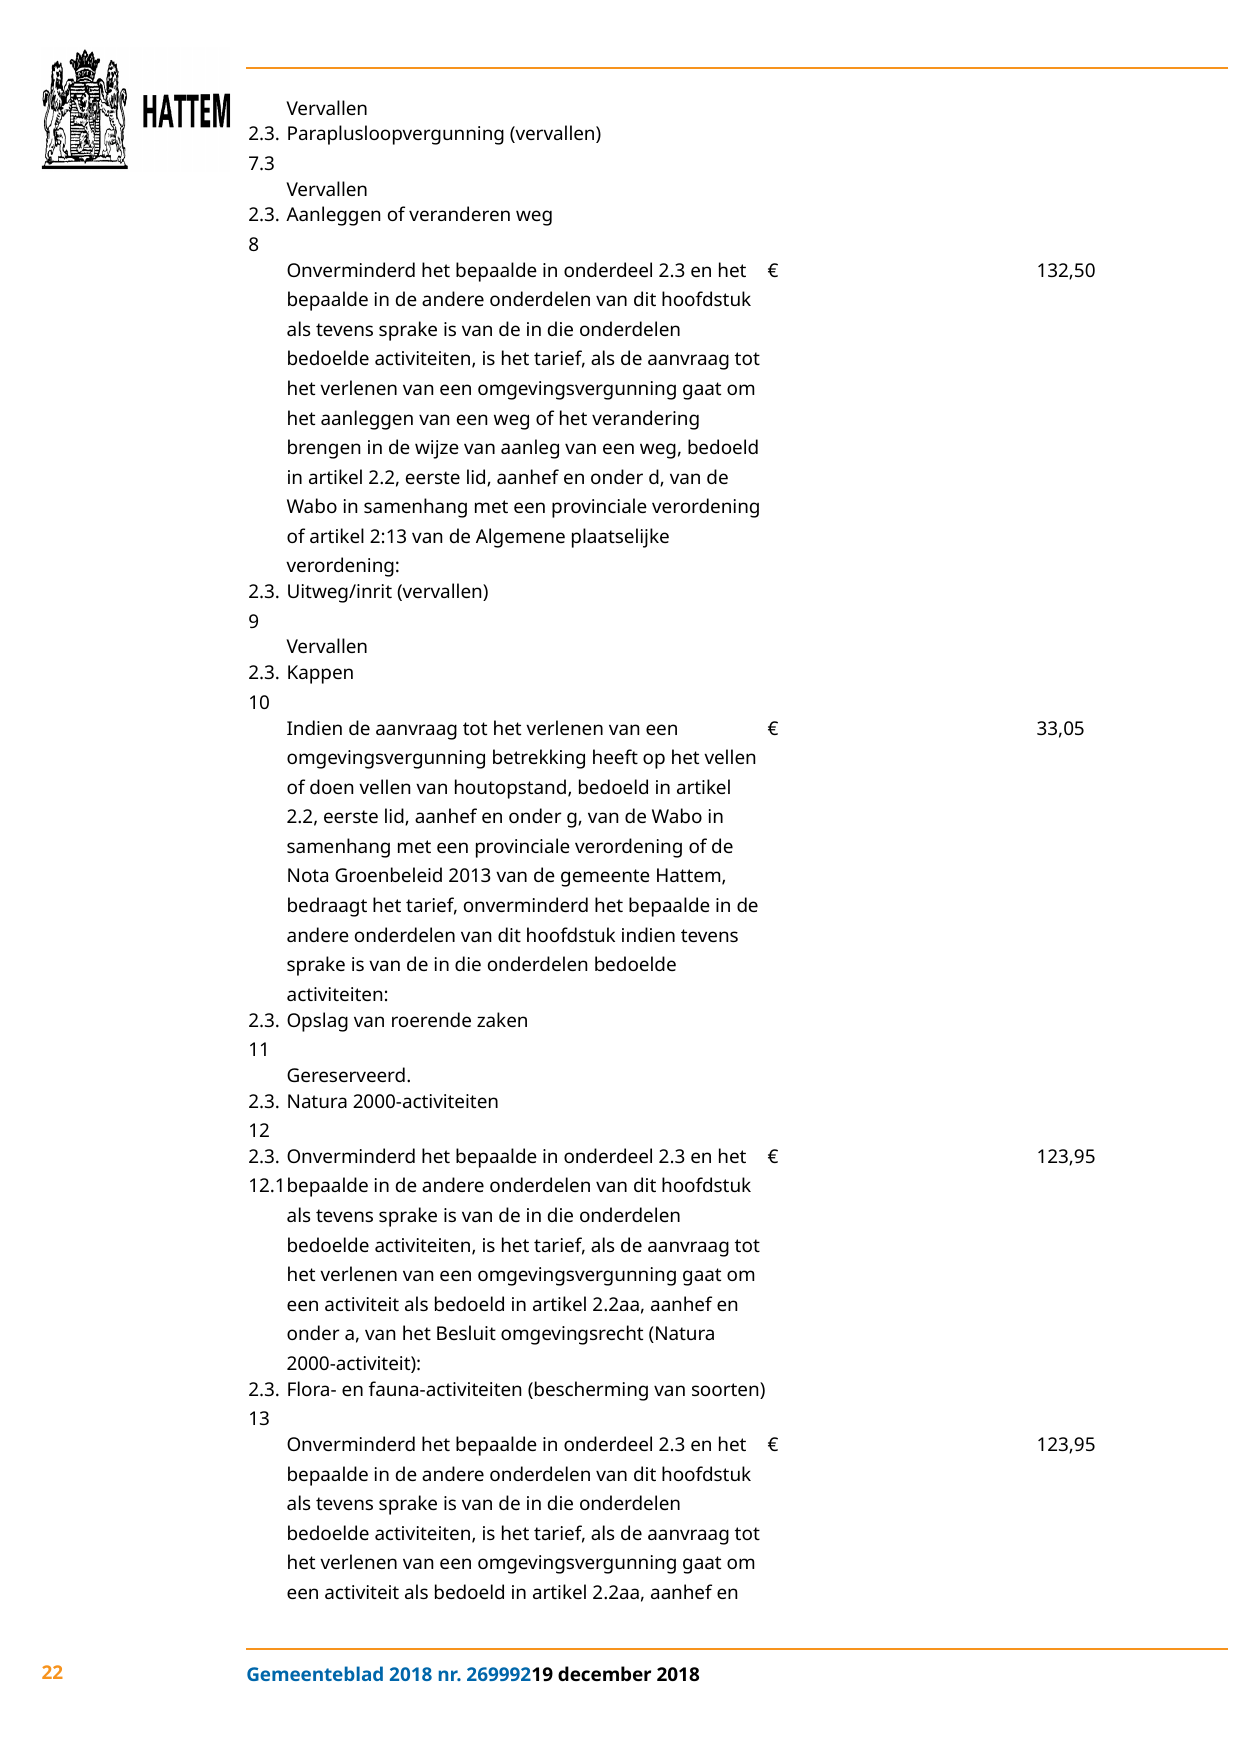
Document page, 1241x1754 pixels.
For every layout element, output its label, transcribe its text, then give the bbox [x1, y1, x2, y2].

table_cell 123,95 [1036, 1143, 1152, 1376]
table_cell [768, 579, 1036, 634]
table_cell 2.3.11 [248, 1007, 286, 1062]
table_cell [1036, 1376, 1152, 1431]
table_cell [768, 176, 1036, 202]
table_cell 2.3.9 [248, 579, 286, 634]
table_cell [248, 715, 286, 1007]
table_cell Gereserveerd. [286, 1062, 767, 1088]
table_cell Aanleggen of veranderen weg [286, 202, 767, 257]
table_cell [768, 1007, 1036, 1062]
table_cell Indien de aanvraag tot het verlenen van een omgevingsvergunning betrekking heeft op het vellen of doen vellen van houtopstand, bedoeld in artikel 2.2, eerste lid, aanhef en onder g, van de Wabo in samenhang met een provinciale verordening of de Nota Groenbeleid 2013 van de gemeente Hattem, bedraagt het tarief, onverminderd het bepaalde in de andere onderdelen van dit hoofdstuk indien tevens sprake is van de in die onderdelen bedoelde activiteiten: [286, 715, 767, 1007]
table_cell [248, 176, 286, 202]
table_cell Onverminderd het bepaalde in onderdeel 2.3 en het bepaalde in de andere onderdelen van dit hoofdstuk als tevens sprake is van de in die onderdelen bedoelde activiteiten, is het tarief, als de aanvraag tot het verlenen van een omgevingsvergunning gaat om het aanleggen van een weg of het verandering brengen in de wijze van aanleg van een weg, bedoeld in artikel 2.2, eerste lid, aanhef en onder d, van de Wabo in samenhang met een provinciale verordening of artikel 2:13 van de Algemene plaatselijke verordening: [286, 257, 767, 578]
table_cell [768, 95, 1036, 121]
table_cell Opslag van roerende zaken [286, 1007, 767, 1062]
table_cell 2.3.13 [248, 1376, 286, 1431]
table_cell 2.3.8 [248, 202, 286, 257]
table_cell 33,05 [1036, 715, 1152, 1007]
table_cell Onverminderd het bepaalde in onderdeel 2.3 en het bepaalde in de andere onderdelen van dit hoofdstuk als tevens sprake is van de in die onderdelen bedoelde activiteiten, is het tarief, als de aanvraag tot het verlenen van een omgevingsvergunning gaat om een activiteit als bedoeld in artikel 2.2aa, aanhef en onder a, van het Besluit omgevingsrecht (Natura 2000-activiteit): [286, 1143, 767, 1376]
table_cell [1036, 1088, 1152, 1143]
table_cell [768, 634, 1036, 659]
table_cell [1036, 634, 1152, 659]
table_cell [248, 1431, 286, 1605]
table_cell [768, 202, 1036, 257]
table_cell [1036, 202, 1152, 257]
table_cell [1036, 1007, 1152, 1062]
table_cell [248, 257, 286, 578]
table_cell [1036, 579, 1152, 634]
table_cell [768, 1376, 1036, 1431]
table_cell [768, 660, 1036, 715]
table_cell Paraplusloopvergunning (vervallen) [286, 121, 767, 176]
table_cell € [768, 1431, 1036, 1605]
table_cell Vervallen [286, 95, 767, 121]
table_cell € [768, 715, 1036, 1007]
table_cell € [768, 257, 1036, 578]
table_cell [1036, 1062, 1152, 1088]
table_cell [248, 634, 286, 659]
table_cell [768, 1062, 1036, 1088]
table_cell [1036, 660, 1152, 715]
picture [41, 47, 231, 172]
table_cell Uitweg/inrit (vervallen) [286, 579, 767, 634]
table_cell Flora- en fauna-activiteiten (bescherming van soorten) [286, 1376, 767, 1431]
table_cell 2.3.10 [248, 660, 286, 715]
table_cell Kappen [286, 660, 767, 715]
table_cell Vervallen [286, 176, 767, 202]
table_cell [768, 1088, 1036, 1143]
table_cell [768, 121, 1036, 176]
table_cell € [768, 1143, 1036, 1376]
table_cell Natura 2000-activiteiten [286, 1088, 767, 1143]
table_cell [248, 95, 286, 121]
table_cell 132,50 [1036, 257, 1152, 578]
table_cell 2.3.7.3 [248, 121, 286, 176]
table_cell Vervallen [286, 634, 767, 659]
table_cell [248, 1062, 286, 1088]
table_cell [1036, 121, 1152, 176]
table_cell Onverminderd het bepaalde in onderdeel 2.3 en het bepaalde in de andere onderdelen van dit hoofdstuk als tevens sprake is van de in die onderdelen bedoelde activiteiten, is het tarief, als de aanvraag tot het verlenen van een omgevingsvergunning gaat om een activiteit als bedoeld in artikel 2.2aa, aanhef en [286, 1431, 767, 1605]
table_cell [1036, 176, 1152, 202]
table_cell 2.3.12 [248, 1088, 286, 1143]
table_cell 2.3.12.1 [248, 1143, 286, 1376]
table_cell [1036, 95, 1152, 121]
table_cell 123,95 [1036, 1431, 1152, 1605]
